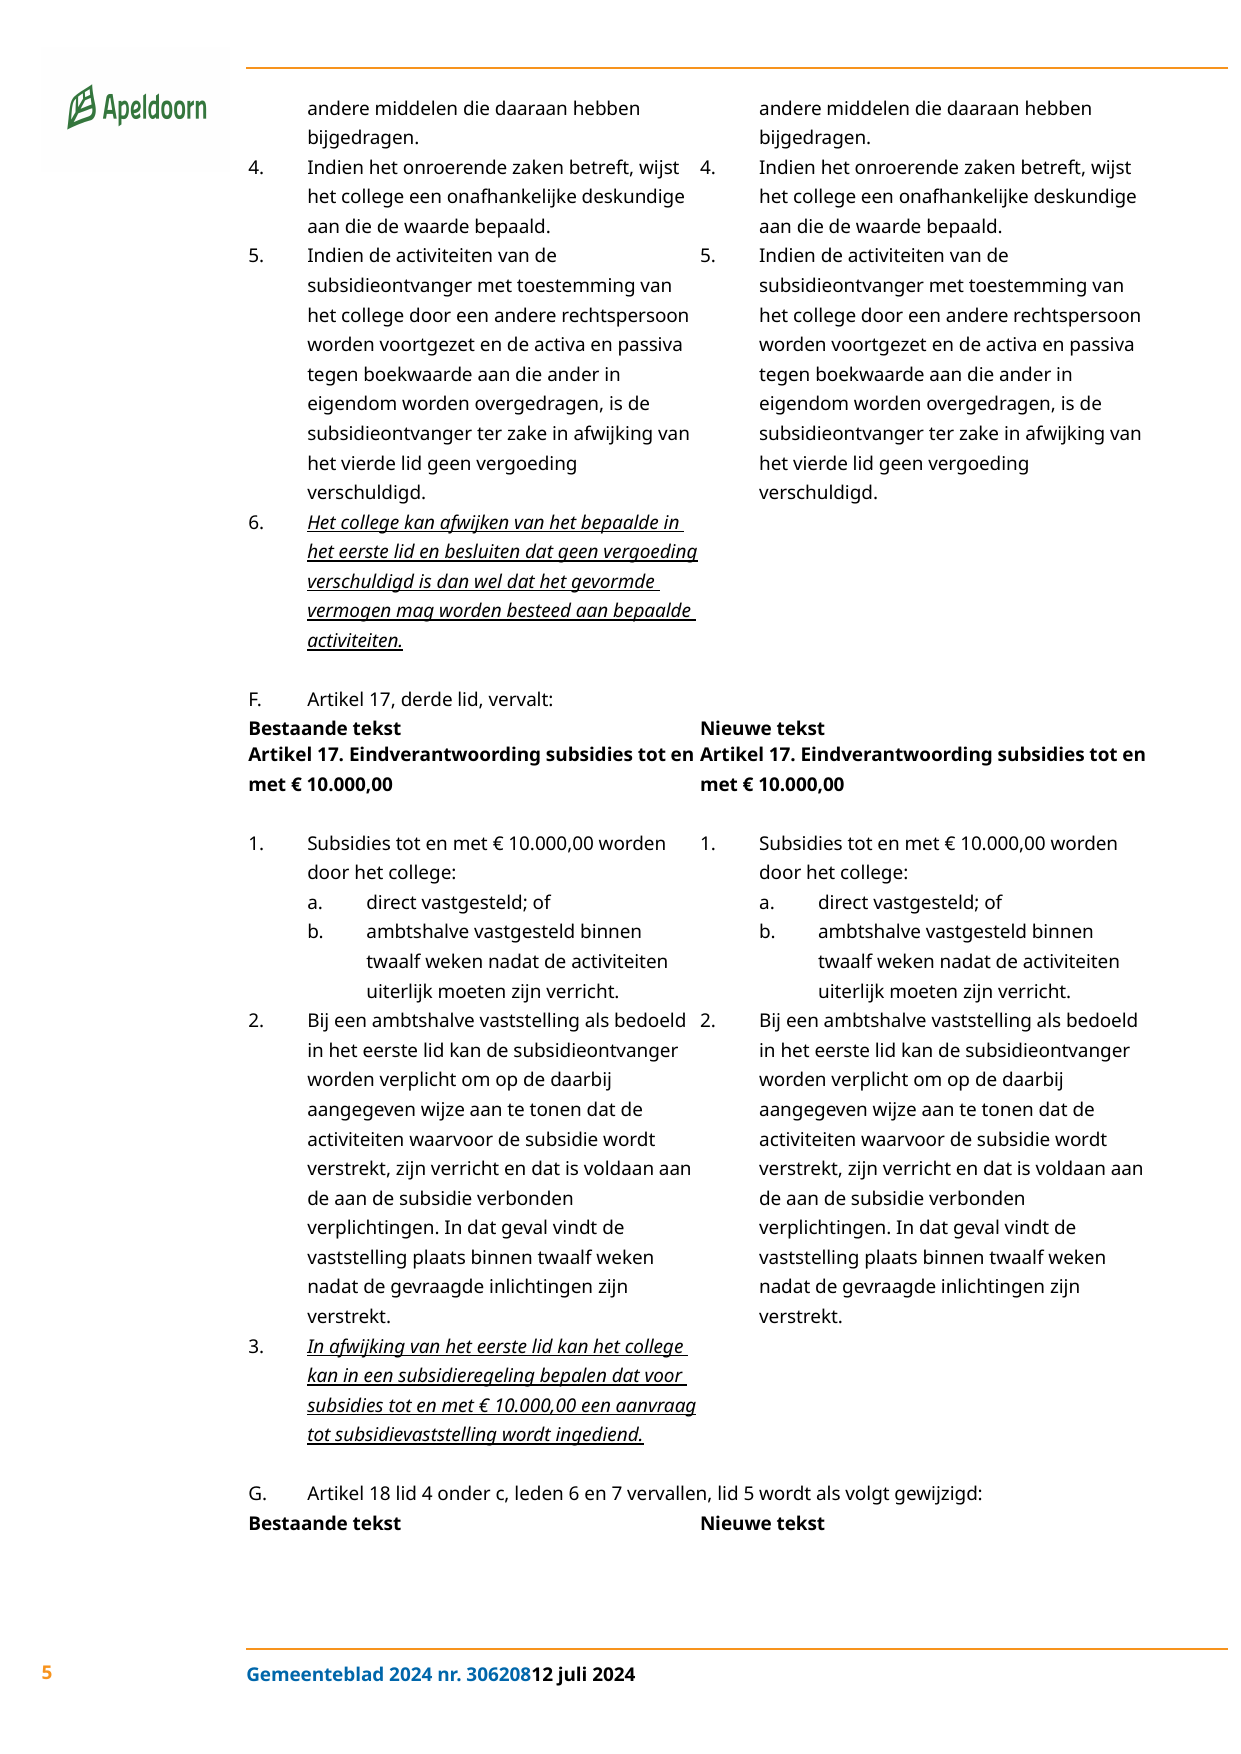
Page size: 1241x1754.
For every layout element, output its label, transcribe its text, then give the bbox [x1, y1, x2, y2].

table_cell andere middelen die daaraan hebben bijgedragen. Indien het onroerende zaken betreft, wijst het college een onafhankelijke deskundige aan die de waarde bepaald. Indien de activiteiten van de subsidieontvanger met toestemming van het college door een andere rechtspersoon worden voortgezet en de activa en passiva tegen boekwaarde aan die ander in eigendom worden overgedragen, is de subsidieontvanger ter zake in afwijking van het vierde lid geen vergoeding verschuldigd. Het college kan afwijken van het bepaalde in het eerste lid en besluiten dat geen vergoeding verschuldigd is dan wel dat het gevormde vermogen mag worden besteed aan bepaalde activiteiten. [248, 95, 700, 653]
list Artikel 17, derde lid, vervalt: [248, 686, 1152, 712]
picture [41, 47, 231, 172]
table_cell andere middelen die daaraan hebben bijgedragen. Indien het onroerende zaken betreft, wijst het college een onafhankelijke deskundige aan die de waarde bepaald. Indien de activiteiten van de subsidieontvanger met toestemming van het college door een andere rechtspersoon worden voortgezet en de activa en passiva tegen boekwaarde aan die ander in eigendom worden overgedragen, is de subsidieontvanger ter zake in afwijking van het vierde lid geen vergoeding verschuldigd. [700, 95, 1152, 653]
table_header Nieuwe tekst [700, 1510, 1152, 1536]
table_header Bestaande tekst [248, 716, 700, 741]
table_header Bestaande tekst [248, 1510, 700, 1536]
table_cell Artikel 17. Eindverantwoording subsidies tot en met € 10.000,00 Subsidies tot en met € 10.000,00 worden door het college: direct vastgesteld; of ambtshalve vastgesteld binnen twaalf weken nadat de activiteiten uiterlijk moeten zijn verricht. Bij een ambtshalve vaststelling als bedoeld in het eerste lid kan de subsidieontvanger worden verplicht om op de daarbij aangegeven wijze aan te tonen dat de activiteiten waarvoor de subsidie wordt verstrekt, zijn verricht en dat is voldaan aan de aan de subsidie verbonden verplichtingen. In dat geval vindt de vaststelling plaats binnen twaalf weken nadat de gevraagde inlichtingen zijn verstrekt. [700, 741, 1152, 1447]
table_header Nieuwe tekst [700, 716, 1152, 741]
list Artikel 18 lid 4 onder c, leden 6 en 7 vervallen, lid 5 wordt als volgt gewijzigd: [248, 1480, 1152, 1506]
table_cell Artikel 17. Eindverantwoording subsidies tot en met € 10.000,00 Subsidies tot en met € 10.000,00 worden door het college: direct vastgesteld; of ambtshalve vastgesteld binnen twaalf weken nadat de activiteiten uiterlijk moeten zijn verricht. Bij een ambtshalve vaststelling als bedoeld in het eerste lid kan de subsidieontvanger worden verplicht om op de daarbij aangegeven wijze aan te tonen dat de activiteiten waarvoor de subsidie wordt verstrekt, zijn verricht en dat is voldaan aan de aan de subsidie verbonden verplichtingen. In dat geval vindt de vaststelling plaats binnen twaalf weken nadat de gevraagde inlichtingen zijn verstrekt. In afwijking van het eerste lid kan het college kan in een subsidieregeling bepalen dat voor subsidies tot en met € 10.000,00 een aanvraag tot subsidievaststelling wordt ingediend. [248, 741, 700, 1447]
